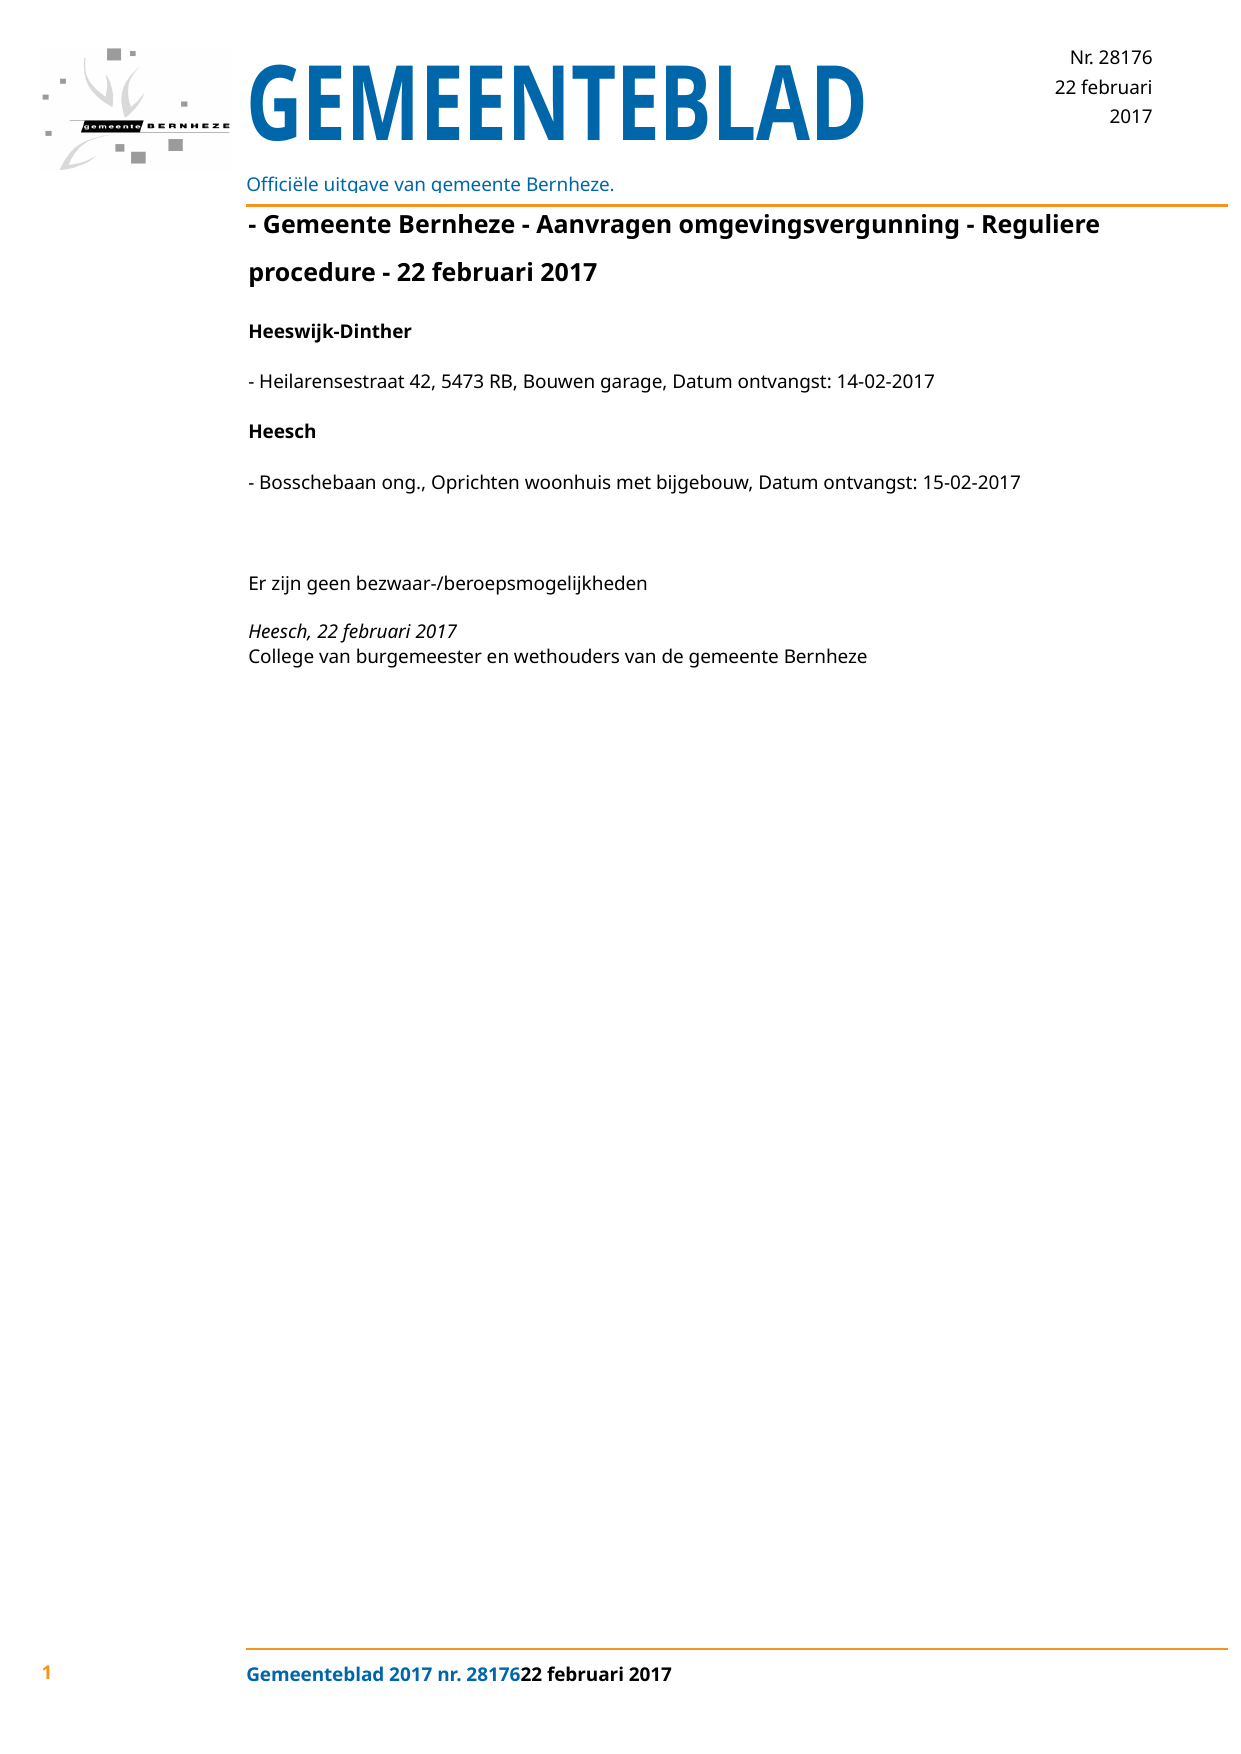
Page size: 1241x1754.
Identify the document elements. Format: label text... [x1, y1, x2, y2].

text Heesch [248, 419, 1152, 444]
text - Gemeente Bernheze - Aanvragen omgevingsvergunning - Reguliere procedure - 22 februari 2017 [248, 207, 1152, 288]
text - Heilarensestraat 42, 5473 RB, Bouwen garage, Datum ontvangst: 14-02-2017 [248, 368, 1152, 394]
text Er zijn geen bezwaar-/beroepsmogelijkheden [248, 570, 1152, 596]
text - Bosschebaan ong., Oprichten woonhuis met bijgebouw, Datum ontvangst: 15-02-2017 [248, 469, 1152, 495]
text College van burgemeester en wethouders van de gemeente Bernheze [248, 643, 1152, 669]
text Heesch, 22 februari 2017 [248, 618, 1152, 643]
picture [41, 47, 231, 172]
text Heeswijk-Dinther [248, 318, 1152, 344]
